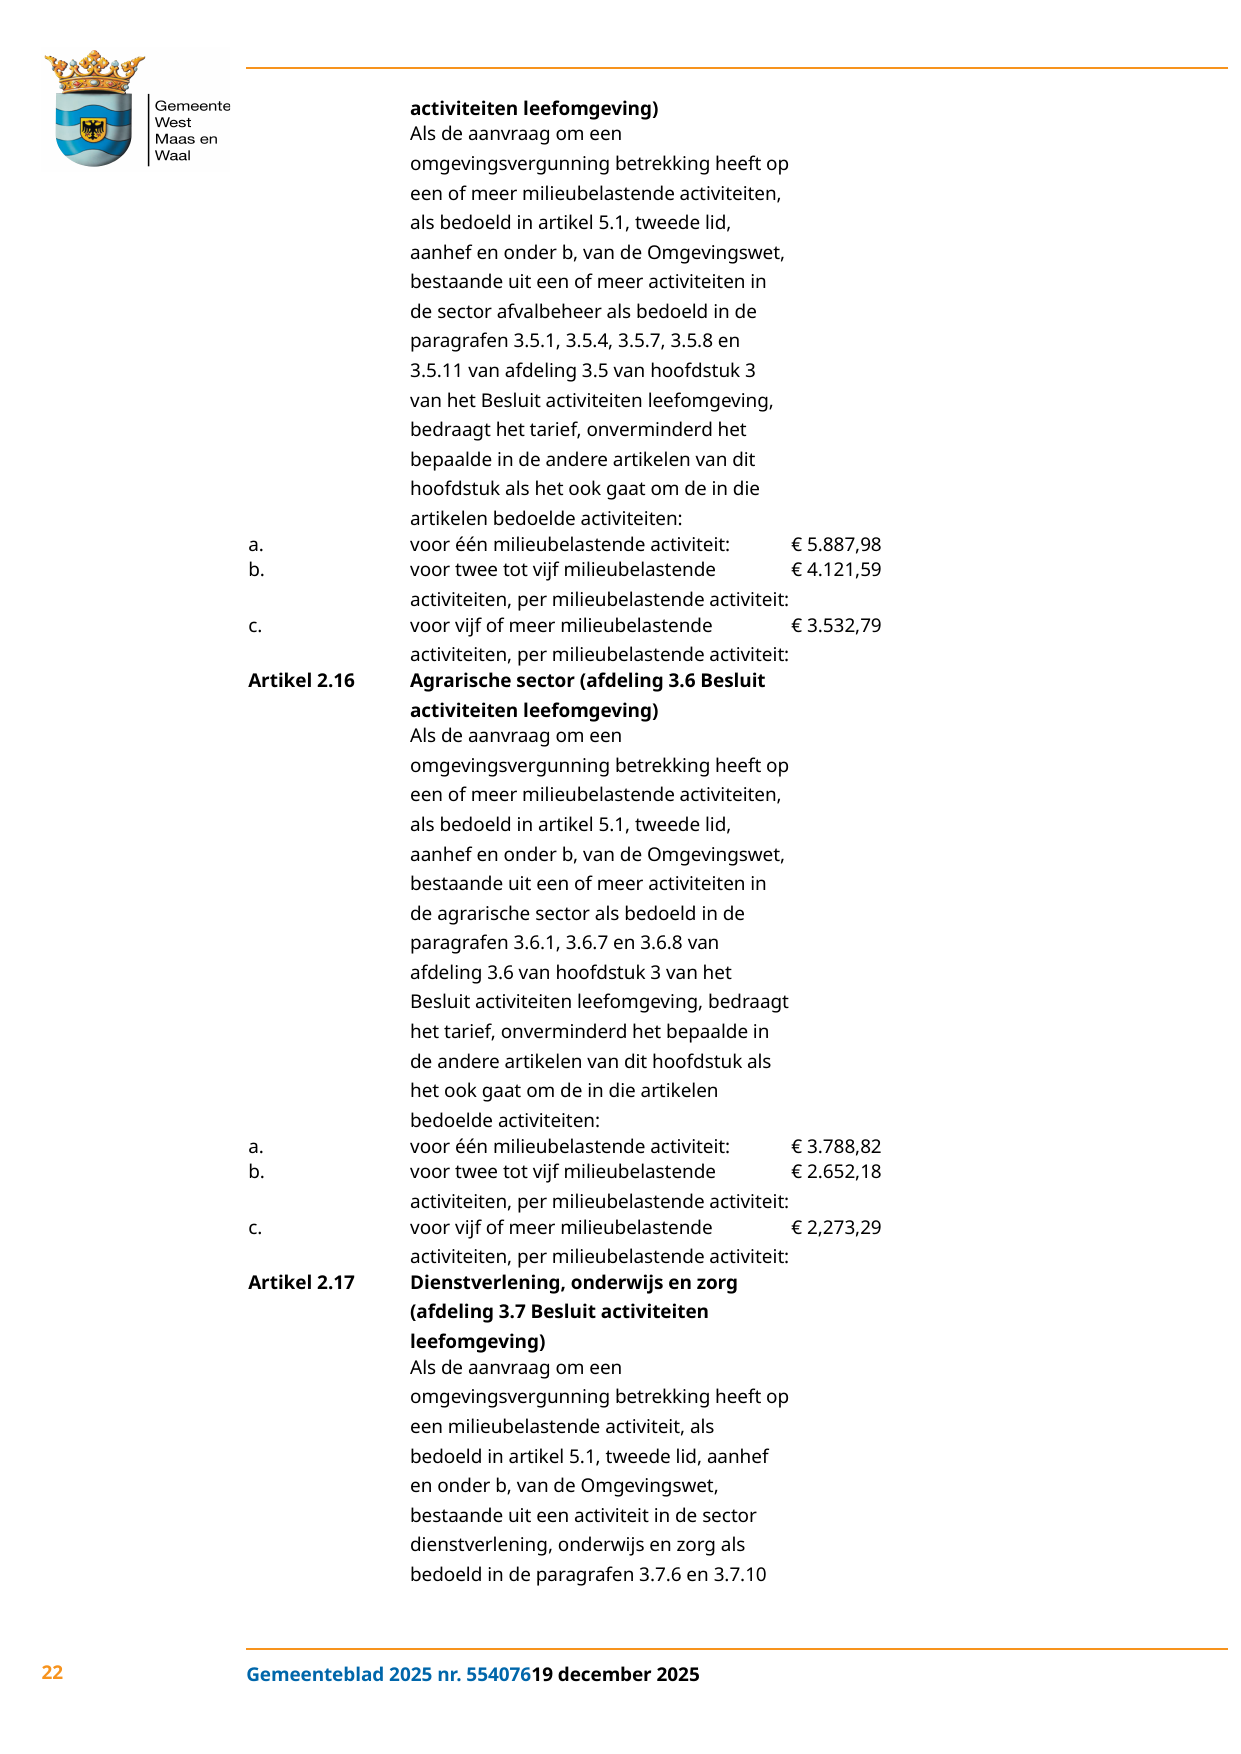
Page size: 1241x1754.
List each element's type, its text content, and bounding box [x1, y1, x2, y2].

table_cell Als de aanvraag om een omgevingsvergunning betrekking heeft op een of meer milieubelastende activiteiten, als bedoeld in artikel 5.1, tweede lid, aanhef en onder b, van de Omgevingswet, bestaande uit een of meer activiteiten in de sector afvalbeheer als bedoeld in de paragrafen 3.5.1, 3.5.4, 3.5.7, 3.5.8 en 3.5.11 van afdeling 3.5 van hoofdstuk 3 van het Besluit activiteiten leefomgeving, bedraagt het tarief, onverminderd het bepaalde in de andere artikelen van dit hoofdstuk als het ook gaat om de in die artikelen bedoelde activiteiten: [410, 121, 791, 531]
table_cell Agrarische sector (afdeling 3.6 Besluit activiteiten leefomgeving) [410, 667, 791, 722]
table_cell voor één milieubelastende activiteit: [410, 1133, 791, 1158]
table_cell [791, 1269, 1031, 1354]
table_cell Als de aanvraag om een omgevingsvergunning betrekking heeft op een of meer milieubelastende activiteiten, als bedoeld in artikel 5.1, tweede lid, aanhef en onder b, van de Omgevingswet, bestaande uit een of meer activiteiten in de agrarische sector als bedoeld in de paragrafen 3.6.1, 3.6.7 en 3.6.8 van afdeling 3.6 van hoofdstuk 3 van het Besluit activiteiten leefomgeving, bedraagt het tarief, onverminderd het bepaalde in de andere artikelen van dit hoofdstuk als het ook gaat om de in die artikelen bedoelde activiteiten: [410, 723, 791, 1133]
table_cell voor één milieubelastende activiteit: [410, 531, 791, 557]
table_cell c. [248, 612, 410, 667]
table_cell Als de aanvraag om een omgevingsvergunning betrekking heeft op een milieubelastende activiteit, als bedoeld in artikel 5.1, tweede lid, aanhef en onder b, van de Omgevingswet, bestaande uit een activiteit in de sector dienstverlening, onderwijs en zorg als bedoeld in de paragrafen 3.7.6 en 3.7.10 [410, 1354, 791, 1587]
table_cell € 3.532,79 [791, 612, 1031, 667]
table_cell b. [248, 557, 410, 612]
table_cell a. [248, 531, 410, 557]
table_cell [791, 95, 1031, 121]
table_cell [791, 667, 1031, 722]
table_cell [791, 1354, 1031, 1587]
table_cell voor twee tot vijf milieubelastende activiteiten, per milieubelastende activiteit: [410, 557, 791, 612]
table_cell activiteiten leefomgeving) [410, 95, 791, 121]
table_cell Dienstverlening, onderwijs en zorg (afdeling 3.7 Besluit activiteiten leefomgeving) [410, 1269, 791, 1354]
table_cell [791, 723, 1031, 1133]
table_cell [248, 95, 410, 121]
table_cell € 4.121,59 [791, 557, 1031, 612]
table_cell b. [248, 1159, 410, 1214]
table_cell c. [248, 1214, 410, 1269]
table_cell Artikel 2.17 [248, 1269, 410, 1354]
table_cell [791, 121, 1031, 531]
table_cell € 2,273,29 [791, 1214, 1031, 1269]
table_cell a. [248, 1133, 410, 1158]
table_cell € 5.887,98 [791, 531, 1031, 557]
table_cell [248, 723, 410, 1133]
table_cell voor twee tot vijf milieubelastende activiteiten, per milieubelastende activiteit: [410, 1159, 791, 1214]
table_cell [248, 1354, 410, 1587]
table_cell voor vijf of meer milieubelastende activiteiten, per milieubelastende activiteit: [410, 612, 791, 667]
picture [41, 47, 231, 172]
table_cell € 3.788,82 [791, 1133, 1031, 1158]
table_cell [248, 121, 410, 531]
table_cell voor vijf of meer milieubelastende activiteiten, per milieubelastende activiteit: [410, 1214, 791, 1269]
table_cell € 2.652,18 [791, 1159, 1031, 1214]
table_cell Artikel 2.16 [248, 667, 410, 722]
